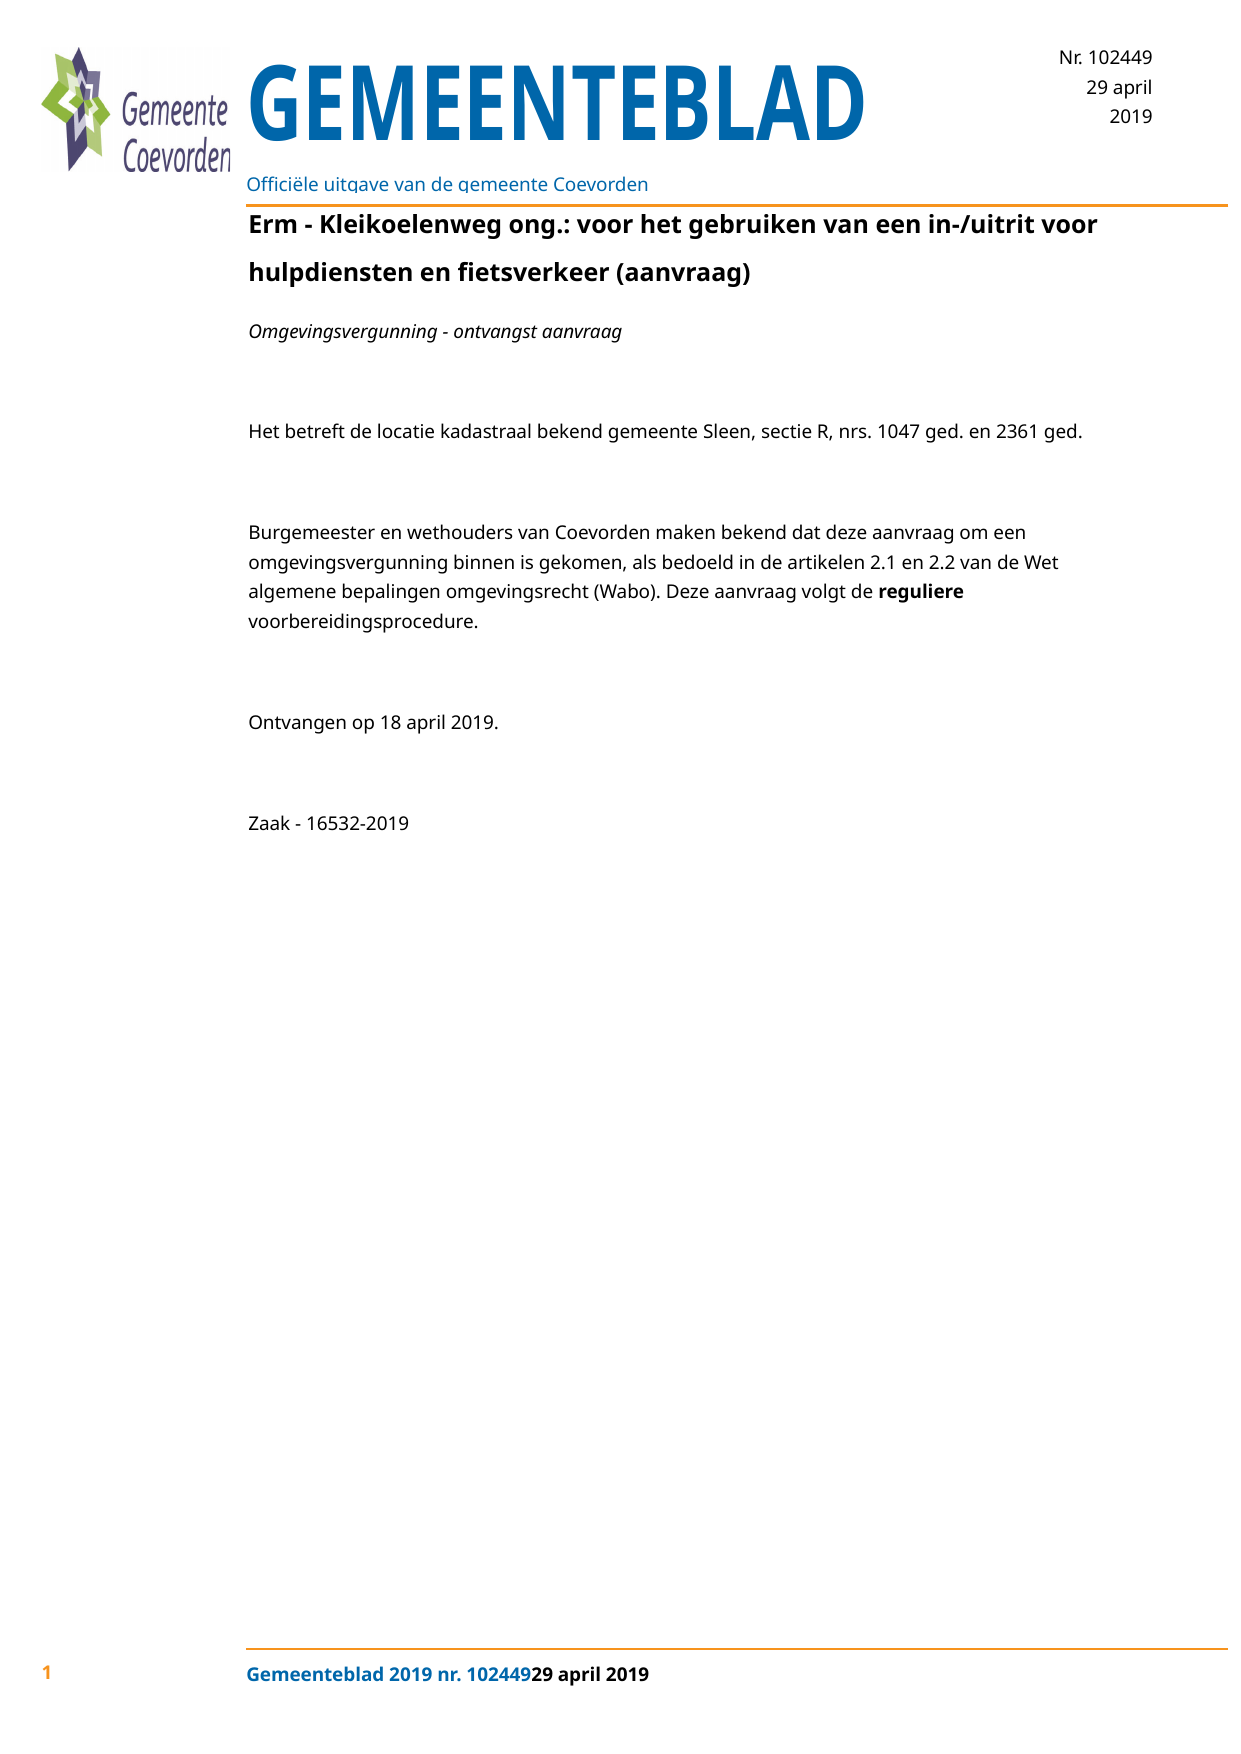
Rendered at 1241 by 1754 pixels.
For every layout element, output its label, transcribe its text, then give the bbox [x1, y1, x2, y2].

text Omgevingsvergunning - ontvangst aanvraag [248, 318, 1152, 344]
text Het betreft de locatie kadastraal bekend gemeente Sleen, sectie R, nrs. 1047 ged. en 2361 ged. [248, 419, 1152, 444]
text Zaak - 16532-2019 [248, 810, 1152, 836]
text Ontvangen op 18 april 2019. [248, 709, 1152, 735]
picture [41, 47, 231, 172]
text Burgemeester en wethouders van Coevorden maken bekend dat deze aanvraag om een omgevingsvergunning binnen is gekomen, als bedoeld in de artikelen 2.1 en 2.2 van de Wet algemene bepalingen omgevingsrecht (Wabo). Deze aanvraag volgt de reguliere voorbereidingsprocedure. [248, 519, 1152, 634]
text Erm - Kleikoelenweg ong.: voor het gebruiken van een in-/uitrit voor hulpdiensten en fietsverkeer (aanvraag) [248, 207, 1152, 288]
